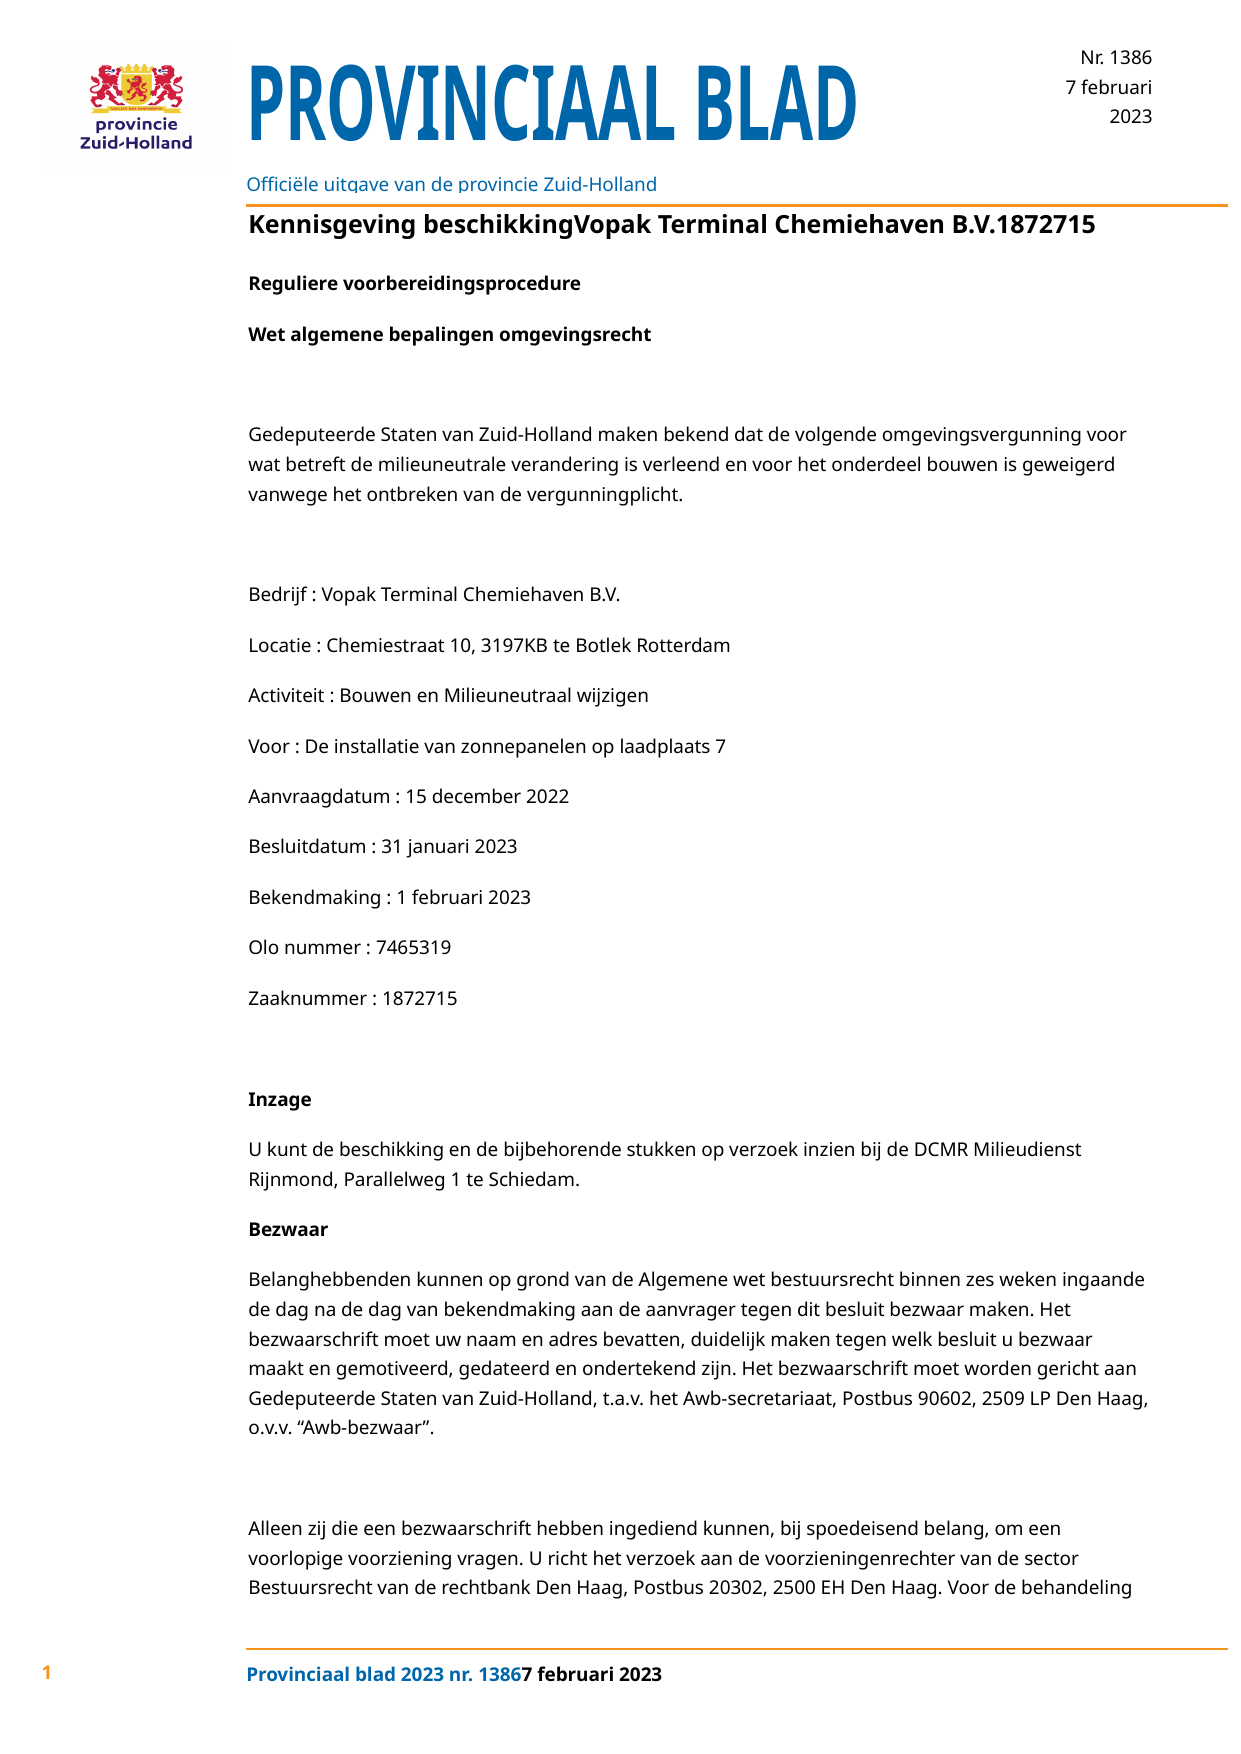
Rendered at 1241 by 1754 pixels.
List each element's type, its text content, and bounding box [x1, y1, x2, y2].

text U kunt de beschikking en de bijbehorende stukken op verzoek inzien bij de DCMR Milieudienst Rijnmond, Parallelweg 1 te Schiedam. [248, 1136, 1152, 1191]
text Zaaknummer : 1872715 [248, 985, 1152, 1011]
text Belanghebbenden kunnen op grond van de Algemene wet bestuursrecht binnen zes weken ingaande de dag na de dag van bekendmaking aan de aanvrager tegen dit besluit bezwaar maken. Het bezwaarschrift moet uw naam en adres bevatten, duidelijk maken tegen welk besluit u bezwaar maakt en gemotiveerd, gedateerd en ondertekend zijn. Het bezwaarschrift moet worden gericht aan Gedeputeerde Staten van Zuid-Holland, t.a.v. het Awb-secretariaat, Postbus 90602, 2509 LP Den Haag, o.v.v. “Awb-bezwaar”. [248, 1267, 1152, 1440]
picture [41, 47, 231, 172]
text Gedeputeerde Staten van Zuid-Holland maken bekend dat de volgende omgevingsvergunning voor wat betreft de milieuneutrale verandering is verleend en voor het onderdeel bouwen is geweigerd vanwege het ontbreken van de vergunningplicht. [248, 422, 1152, 506]
text Activiteit : Bouwen en Milieuneutraal wijzigen [248, 682, 1152, 708]
text Bezwaar [248, 1216, 1152, 1242]
text Alleen zij die een bezwaarschrift hebben ingediend kunnen, bij spoedeisend belang, om een voorlopige voorziening vragen. U richt het verzoek aan de voorzieningenrechter van de sector Bestuursrecht van de rechtbank Den Haag, Postbus 20302, 2500 EH Den Haag. Voor de behandeling [248, 1515, 1152, 1600]
text Aanvraagdatum : 15 december 2022 [248, 783, 1152, 809]
text Olo nummer : 7465319 [248, 934, 1152, 960]
text Locatie : Chemiestraat 10, 3197KB te Botlek Rotterdam [248, 632, 1152, 658]
text Bedrijf : Vopak Terminal Chemiehaven B.V. [248, 582, 1152, 607]
text Voor : De installatie van zonnepanelen op laadplaats 7 [248, 733, 1152, 758]
text Wet algemene bepalingen omgevingsrecht [248, 321, 1152, 346]
text Bekendmaking : 1 februari 2023 [248, 884, 1152, 910]
text Reguliere voorbereidingsprocedure [248, 270, 1152, 296]
text Kennisgeving beschikkingVopak Terminal Chemiehaven B.V.1872715 [248, 207, 1152, 241]
text Besluitdatum : 31 januari 2023 [248, 834, 1152, 859]
text Inzage [248, 1086, 1152, 1111]
